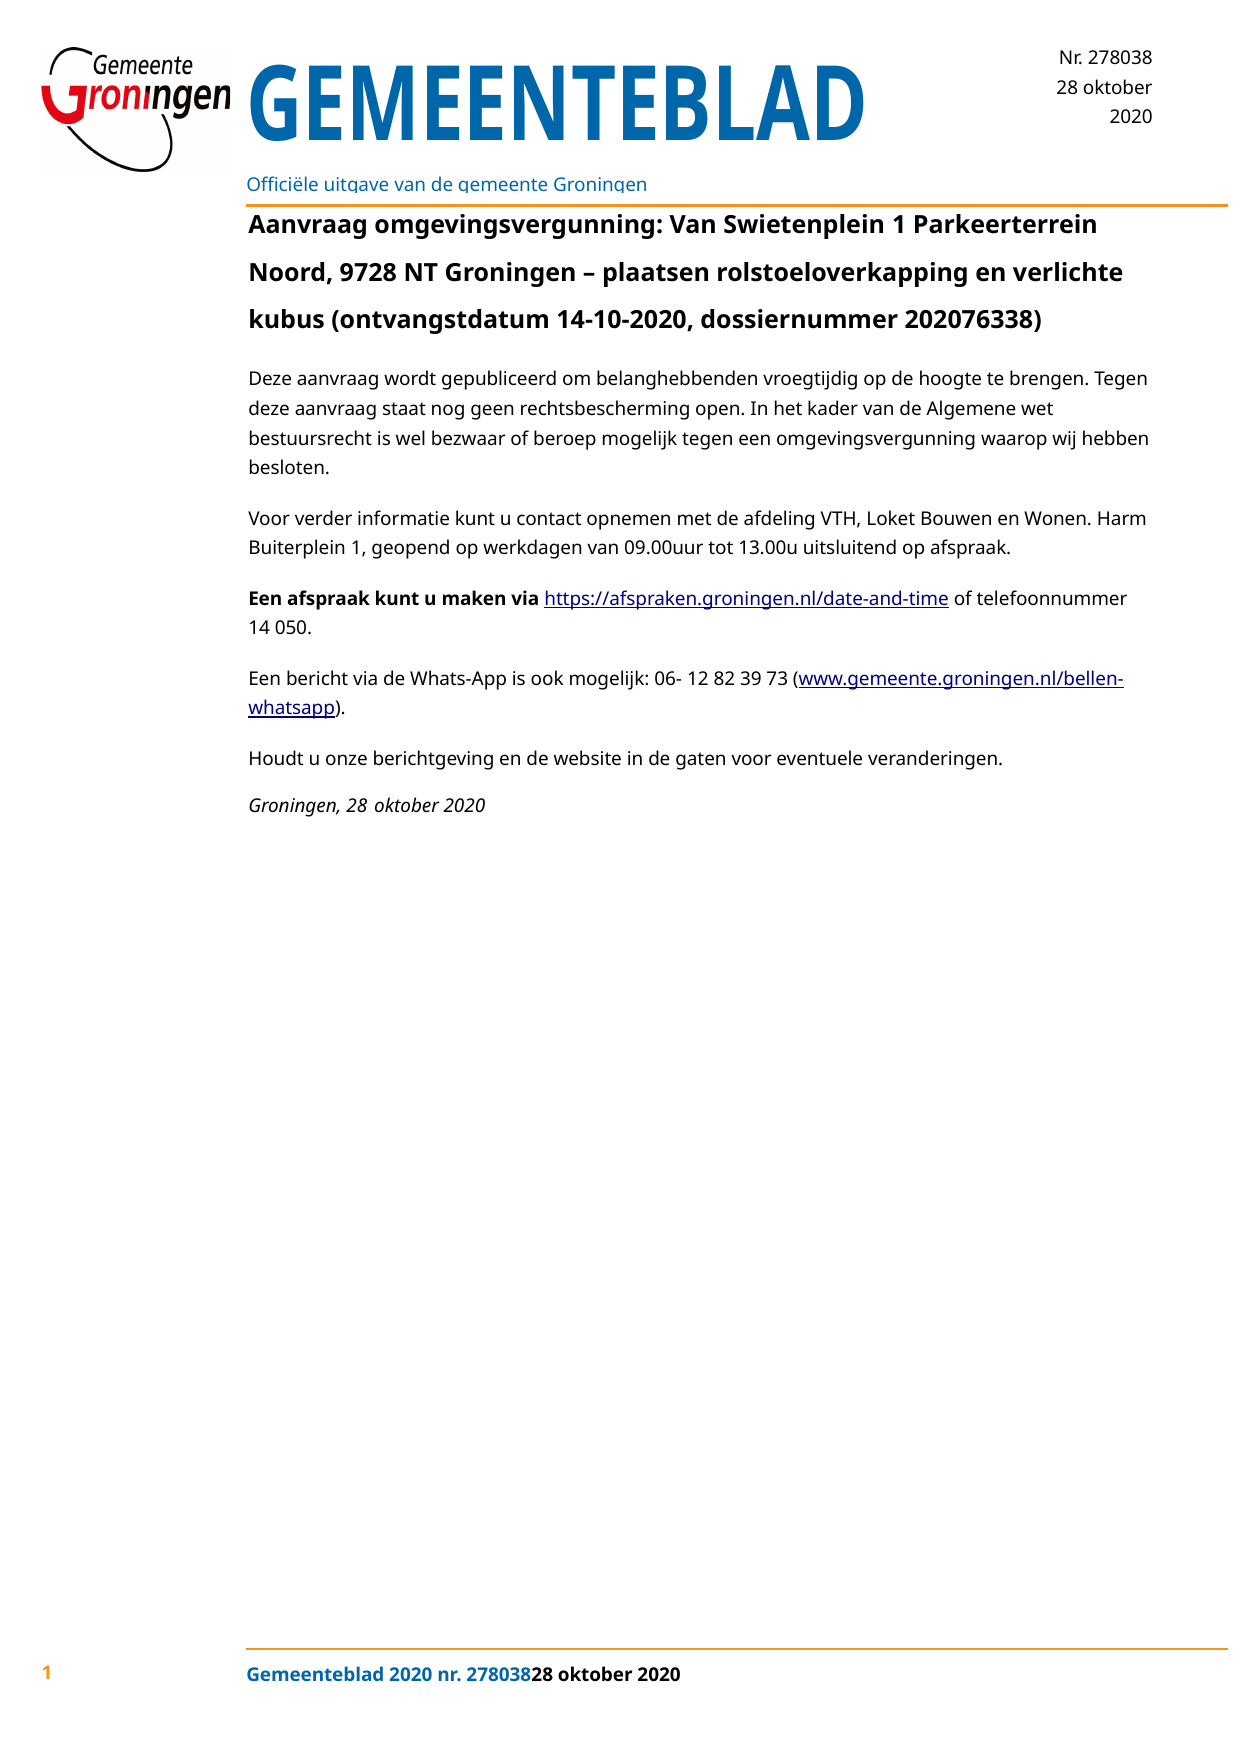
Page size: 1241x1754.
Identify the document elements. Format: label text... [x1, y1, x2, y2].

text Een bericht via de Whats-App is ook mogelijk: 06- 12 82 39 73 (www.gemeente.groningen.nl/bellen-whatsapp). [248, 665, 1152, 720]
picture [41, 47, 231, 172]
text Groningen, 28 oktober 2020 [248, 792, 1152, 818]
text Houdt u onze berichtgeving en de website in de gaten voor eventuele veranderingen. [248, 745, 1152, 770]
text Aanvraag omgevingsvergunning: Van Swietenplein 1 Parkeerterrein Noord, 9728 NT Groningen – plaatsen rolstoeloverkapping en verlichte kubus (ontvangstdatum 14-10-2020, dossiernummer 202076338) [248, 207, 1152, 336]
text Een afspraak kunt u maken via https://afspraken.groningen.nl/date-and-time of telefoonnummer 14 050. [248, 585, 1152, 640]
text Deze aanvraag wordt gepubliceerd om belanghebbenden vroegtijdig op de hoogte te brengen. Tegen deze aanvraag staat nog geen rechtsbescherming open. In het kader van de Algemene wet bestuursrecht is wel bezwaar of beroep mogelijk tegen een omgevingsvergunning waarop wij hebben besloten. [248, 366, 1152, 480]
text Voor verder informatie kunt u contact opnemen met de afdeling VTH, Loket Bouwen en Wonen. Harm Buiterplein 1, geopend op werkdagen van 09.00uur tot 13.00u uitsluitend op afspraak. [248, 505, 1152, 560]
